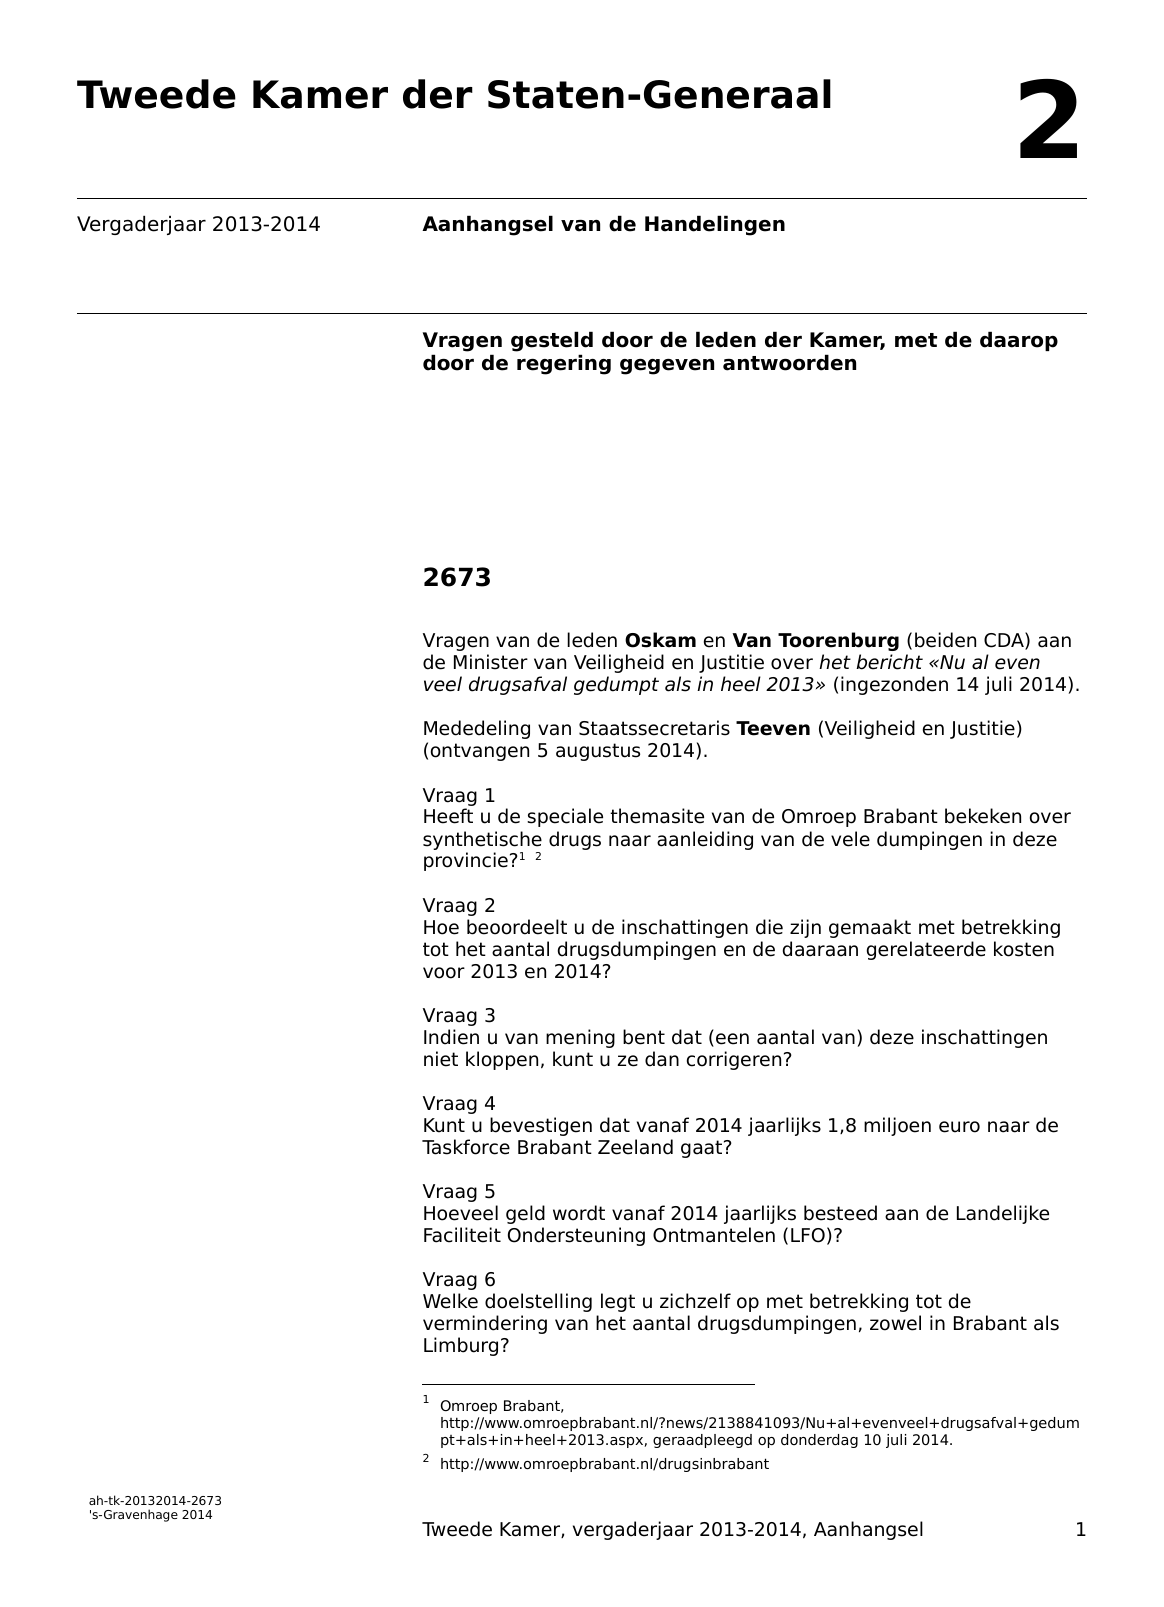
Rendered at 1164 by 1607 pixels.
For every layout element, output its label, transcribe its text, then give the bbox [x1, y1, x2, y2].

text Kunt u bevestigen dat vanaf 2014 jaarlijks 1,8 miljoen euro naar de Taskforce Brabant Zeeland gaat? [422, 1115, 1087, 1159]
text Hoe beoordeelt u de inschattingen die zijn gemaakt met betrekking tot het aantal drugsdumpingen en de daaraan gerelateerde kosten voor 2013 en 2014? [422, 917, 1087, 982]
table_cell Vergaderjaar 2013-2014 [77, 199, 422, 313]
text Vraag 4 [422, 1093, 1087, 1115]
text ah-tk-20132014-2673 [88, 1494, 323, 1508]
text http://www.omroepbrabant.nl/drugsinbrabant [422, 1452, 1087, 1474]
text Vraag 5 [422, 1181, 1087, 1203]
text Vragen van de leden Oskam en Van Toorenburg (beiden CDA) aan de Minister van Veiligheid en Justitie over het bericht «Nu al even veel drugsafval gedumpt als in heel 2013» (ingezonden 14 juli 2014). [422, 630, 1087, 696]
table_cell Vragen gesteld door de leden der Kamer, met de daarop door de regering gegeven antwoorden [422, 314, 1087, 375]
text Welke doelstelling legt u zichzelf op met betrekking tot de vermindering van het aantal drugsdumpingen, zowel in Brabant als Limburg? [422, 1291, 1087, 1357]
text Indien u van mening bent dat (een aantal van) deze inschattingen niet kloppen, kunt u ze dan corrigeren? [422, 1027, 1087, 1071]
text Mededeling van Staatssecretaris Teeven (Veiligheid en Justitie) (ontvangen 5 augustus 2014). [422, 718, 1087, 762]
text Omroep Brabant, http://www.omroepbrabant.nl/?news/2138841093/Nu+al+evenveel+drugsafval+gedumpt+als+in+heel+2013.aspx, geraadpleegd op donderdag 10 juli 2014. [422, 1393, 1087, 1449]
table_header Tweede Kamer der Staten-Generaal [77, 59, 886, 198]
table_cell Aanhangsel van de Handelingen [422, 199, 1087, 313]
text Vraag 6 [422, 1269, 1087, 1291]
text Vraag 1 [422, 784, 1087, 806]
text Vraag 2 [422, 894, 1087, 917]
table_cell [77, 314, 422, 375]
text Hoeveel geld wordt vanaf 2014 jaarlijks besteed aan de Landelijke Faciliteit Ondersteuning Ontmantelen (LFO)? [422, 1203, 1087, 1247]
table_header 2 [886, 59, 1087, 198]
text 's-Gravenhage 2014 [88, 1508, 323, 1522]
text 2673 [422, 563, 1087, 592]
text Heeft u de speciale themasite van de Omroep Brabant bekeken over synthetische drugs naar aanleiding van de vele dumpingen in deze provincie? [422, 806, 1087, 872]
text Vraag 3 [422, 1005, 1087, 1027]
